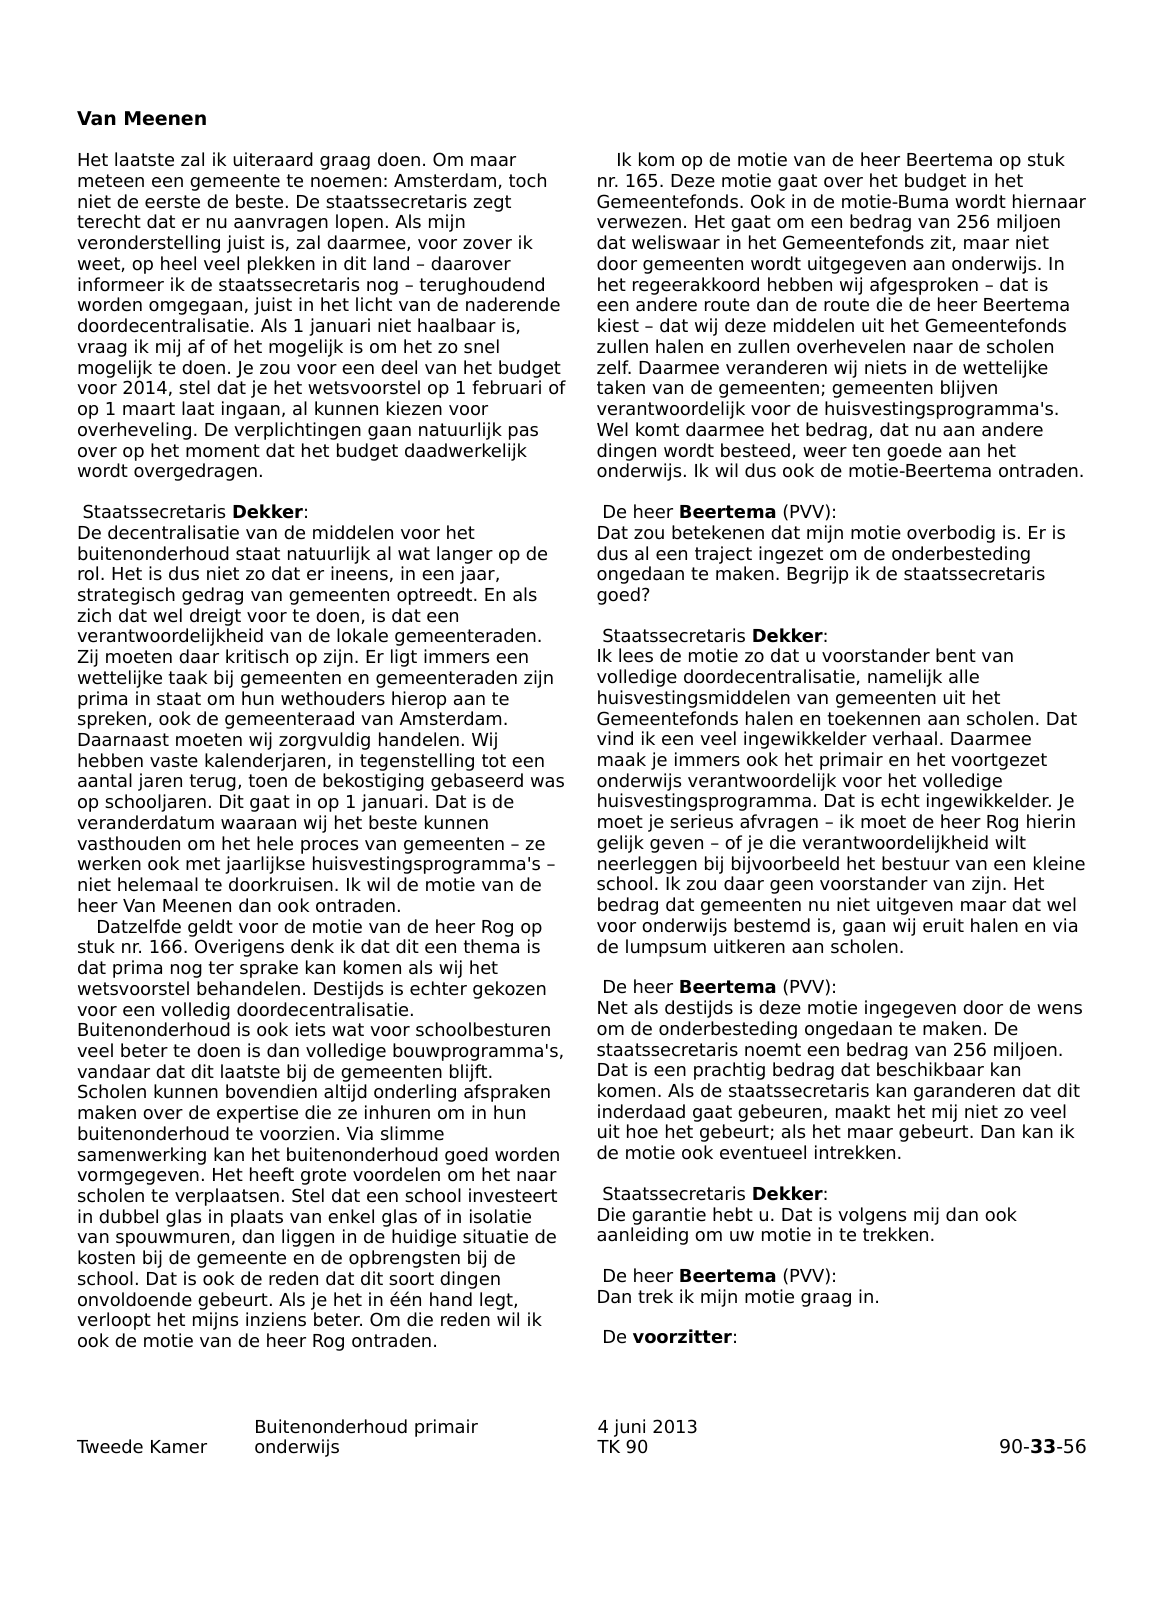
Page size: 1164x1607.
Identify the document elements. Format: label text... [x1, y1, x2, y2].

text Ik lees de motie zo dat u voorstander bent van volledige doordecentralisatie, namelijk alle huisvestingsmiddelen van gemeenten uit het Gemeentefonds halen en toekennen aan scholen. Dat vind ik een veel ingewikkelder verhaal. Daarmee maak je immers ook het primair en het voortgezet onderwijs verantwoordelijk voor het volledige huisvestingsprogramma. Dat is echt ingewikkelder. Je moet je serieus afvragen – ik moet de heer Rog hierin gelijk geven – of je die verantwoordelijkheid wilt neerleggen bij bijvoorbeeld het bestuur van een kleine school. Ik zou daar geen voorstander van zijn. Het bedrag dat gemeenten nu niet uitgeven maar dat wel voor onderwijs bestemd is, gaan wij eruit halen en via de lumpsum uitkeren aan scholen. [596, 646, 1087, 957]
text Net als destijds is deze motie ingegeven door de wens om de onderbesteding ongedaan te maken. De staatssecretaris noemt een bedrag van 256 miljoen. Dat is een prachtig bedrag dat beschikbaar kan komen. Als de staatssecretaris kan garanderen dat dit inderdaad gaat gebeuren, maakt het mij niet zo veel uit hoe het gebeurt; als het maar gebeurt. Dan kan ik de motie ook eventueel intrekken. [596, 998, 1087, 1164]
text Staatssecretaris Dekker: [596, 626, 1087, 646]
text Dat zou betekenen dat mijn motie overbodig is. Er is dus al een traject ingezet om de onderbesteding ongedaan te maken. Begrijp ik de staatssecretaris goed? [596, 523, 1087, 606]
text Het laatste zal ik uiteraard graag doen. Om maar meteen een gemeente te noemen: Amsterdam, toch niet de eerste de beste. De staatssecretaris zegt terecht dat er nu aanvragen lopen. Als mijn veronderstelling juist is, zal daarmee, voor zover ik weet, op heel veel plekken in dit land – daarover informeer ik de staatssecretaris nog – terughoudend worden omgegaan, juist in het licht van de naderende doordecentralisatie. Als 1 januari niet haalbaar is, vraag ik mij af of het mogelijk is om het zo snel mogelijk te doen. Je zou voor een deel van het budget voor 2014, stel dat je het wetsvoorstel op 1 februari of op 1 maart laat ingaan, al kunnen kiezen voor overheveling. De verplichtingen gaan natuurlijk pas over op het moment dat het budget daadwerkelijk wordt overgedragen. [77, 150, 567, 482]
text De voorzitter: [596, 1327, 1087, 1348]
text Ik kom op de motie van de heer Beertema op stuk nr. 165. Deze motie gaat over het budget in het Gemeentefonds. Ook in de motie-Buma wordt hiernaar verwezen. Het gaat om een bedrag van 256 miljoen dat weliswaar in het Gemeentefonds zit, maar niet door gemeenten wordt uitgegeven aan onderwijs. In het regeerakkoord hebben wij afgesproken – dat is een andere route dan de route die de heer Beertema kiest – dat wij deze middelen uit het Gemeentefonds zullen halen en zullen overhevelen naar de scholen zelf. Daarmee veranderen wij niets in de wettelijke taken van de gemeenten; gemeenten blijven verantwoordelijk voor de huisvestingsprogramma's. Wel komt daarmee het bedrag, dat nu aan andere dingen wordt besteed, weer ten goede aan het onderwijs. Ik wil dus ook de motie-Beertema ontraden. [596, 150, 1087, 482]
text De heer Beertema (PVV): [596, 1266, 1087, 1287]
text Die garantie hebt u. Dat is volgens mij dan ook aanleiding om uw motie in te trekken. [596, 1204, 1087, 1246]
text De heer Beertema (PVV): [596, 502, 1087, 523]
text De decentralisatie van de middelen voor het buitenonderhoud staat natuurlijk al wat langer op de rol. Het is dus niet zo dat er ineens, in een jaar, strategisch gedrag van gemeenten optreedt. En als zich dat wel dreigt voor te doen, is dat een verantwoordelijkheid van de lokale gemeenteraden. Zij moeten daar kritisch op zijn. Er ligt immers een wettelijke taak bij gemeenten en gemeenteraden zijn prima in staat om hun wethouders hierop aan te spreken, ook de gemeenteraad van Amsterdam. Daarnaast moeten wij zorgvuldig handelen. Wij hebben vaste kalenderjaren, in tegenstelling tot een aantal jaren terug, toen de bekostiging gebaseerd was op schooljaren. Dit gaat in op 1 januari. Dat is de veranderdatum waaraan wij het beste kunnen vasthouden om het hele proces van gemeenten – ze werken ook met jaarlijkse huisvestingsprogramma's – niet helemaal te doorkruisen. Ik wil de motie van de heer Van Meenen dan ook ontraden. [77, 523, 567, 916]
text Staatssecretaris Dekker: [596, 1184, 1087, 1204]
text De heer Beertema (PVV): [596, 977, 1087, 998]
text Dan trek ik mijn motie graag in. [596, 1287, 1087, 1307]
text Staatssecretaris Dekker: [77, 502, 567, 523]
text Datzelfde geldt voor de motie van de heer Rog op stuk nr. 166. Overigens denk ik dat dit een thema is dat prima nog ter sprake kan komen als wij het wetsvoorstel behandelen. Destijds is echter gekozen voor een volledig doordecentralisatie. Buitenonderhoud is ook iets wat voor schoolbesturen veel beter te doen is dan volledige bouwprogramma's, vandaar dat dit laatste bij de gemeenten blijft. Scholen kunnen bovendien altijd onderling afspraken maken over de expertise die ze inhuren om in hun buitenonderhoud te voorzien. Via slimme samenwerking kan het buitenonderhoud goed worden vormgegeven. Het heeft grote voordelen om het naar scholen te verplaatsen. Stel dat een school investeert in dubbel glas in plaats van enkel glas of in isolatie van spouwmuren, dan liggen in de huidige situatie de kosten bij de gemeente en de opbrengsten bij de school. Dat is ook de reden dat dit soort dingen onvoldoende gebeurt. Als je het in één hand legt, verloopt het mijns inziens beter. Om die reden wil ik ook de motie van de heer Rog ontraden. [77, 916, 567, 1352]
